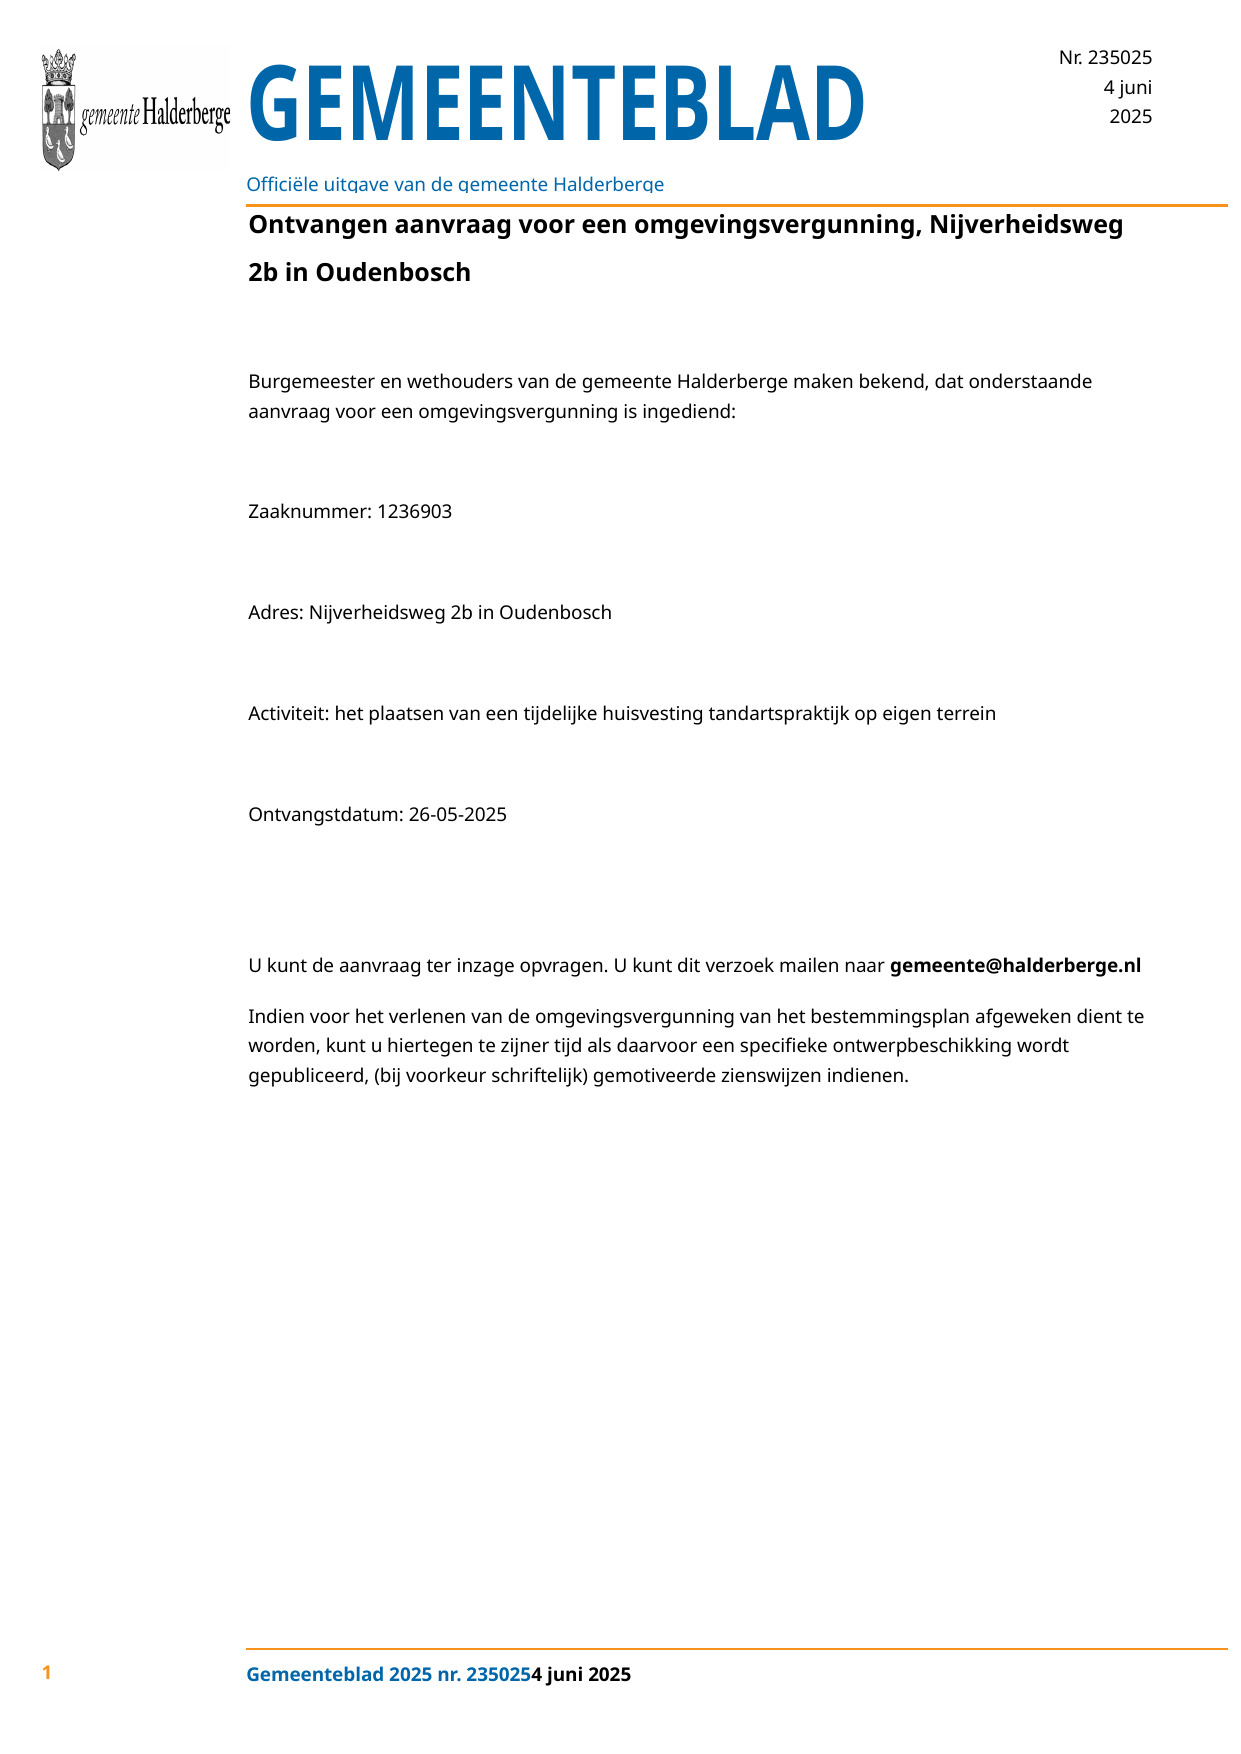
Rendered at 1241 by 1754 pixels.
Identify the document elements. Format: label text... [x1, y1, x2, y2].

text Activiteit: het plaatsen van een tijdelijke huisvesting tandartspraktijk op eigen terrein [248, 700, 1152, 726]
text Ontvangen aanvraag voor een omgevingsvergunning, Nijverheidsweg 2b in Oudenbosch [248, 207, 1152, 288]
text Ontvangstdatum: 26-05-2025 [248, 801, 1152, 827]
text U kunt de aanvraag ter inzage opvragen. U kunt dit verzoek mailen naar gemeente@halderberge.nl [248, 952, 1152, 978]
picture [41, 47, 231, 172]
text Adres: Nijverheidsweg 2b in Oudenbosch [248, 599, 1152, 625]
text Zaaknummer: 1236903 [248, 499, 1152, 524]
text Indien voor het verlenen van de omgevingsvergunning van het bestemmingsplan afgeweken dient te worden, kunt u hiertegen te zijner tijd als daarvoor een specifieke ontwerpbeschikking wordt gepubliceerd, (bij voorkeur schriftelijk) gemotiveerde zienswijzen indienen. [248, 1003, 1152, 1088]
text Burgemeester en wethouders van de gemeente Halderberge maken bekend, dat onderstaande aanvraag voor een omgevingsvergunning is ingediend: [248, 368, 1152, 424]
